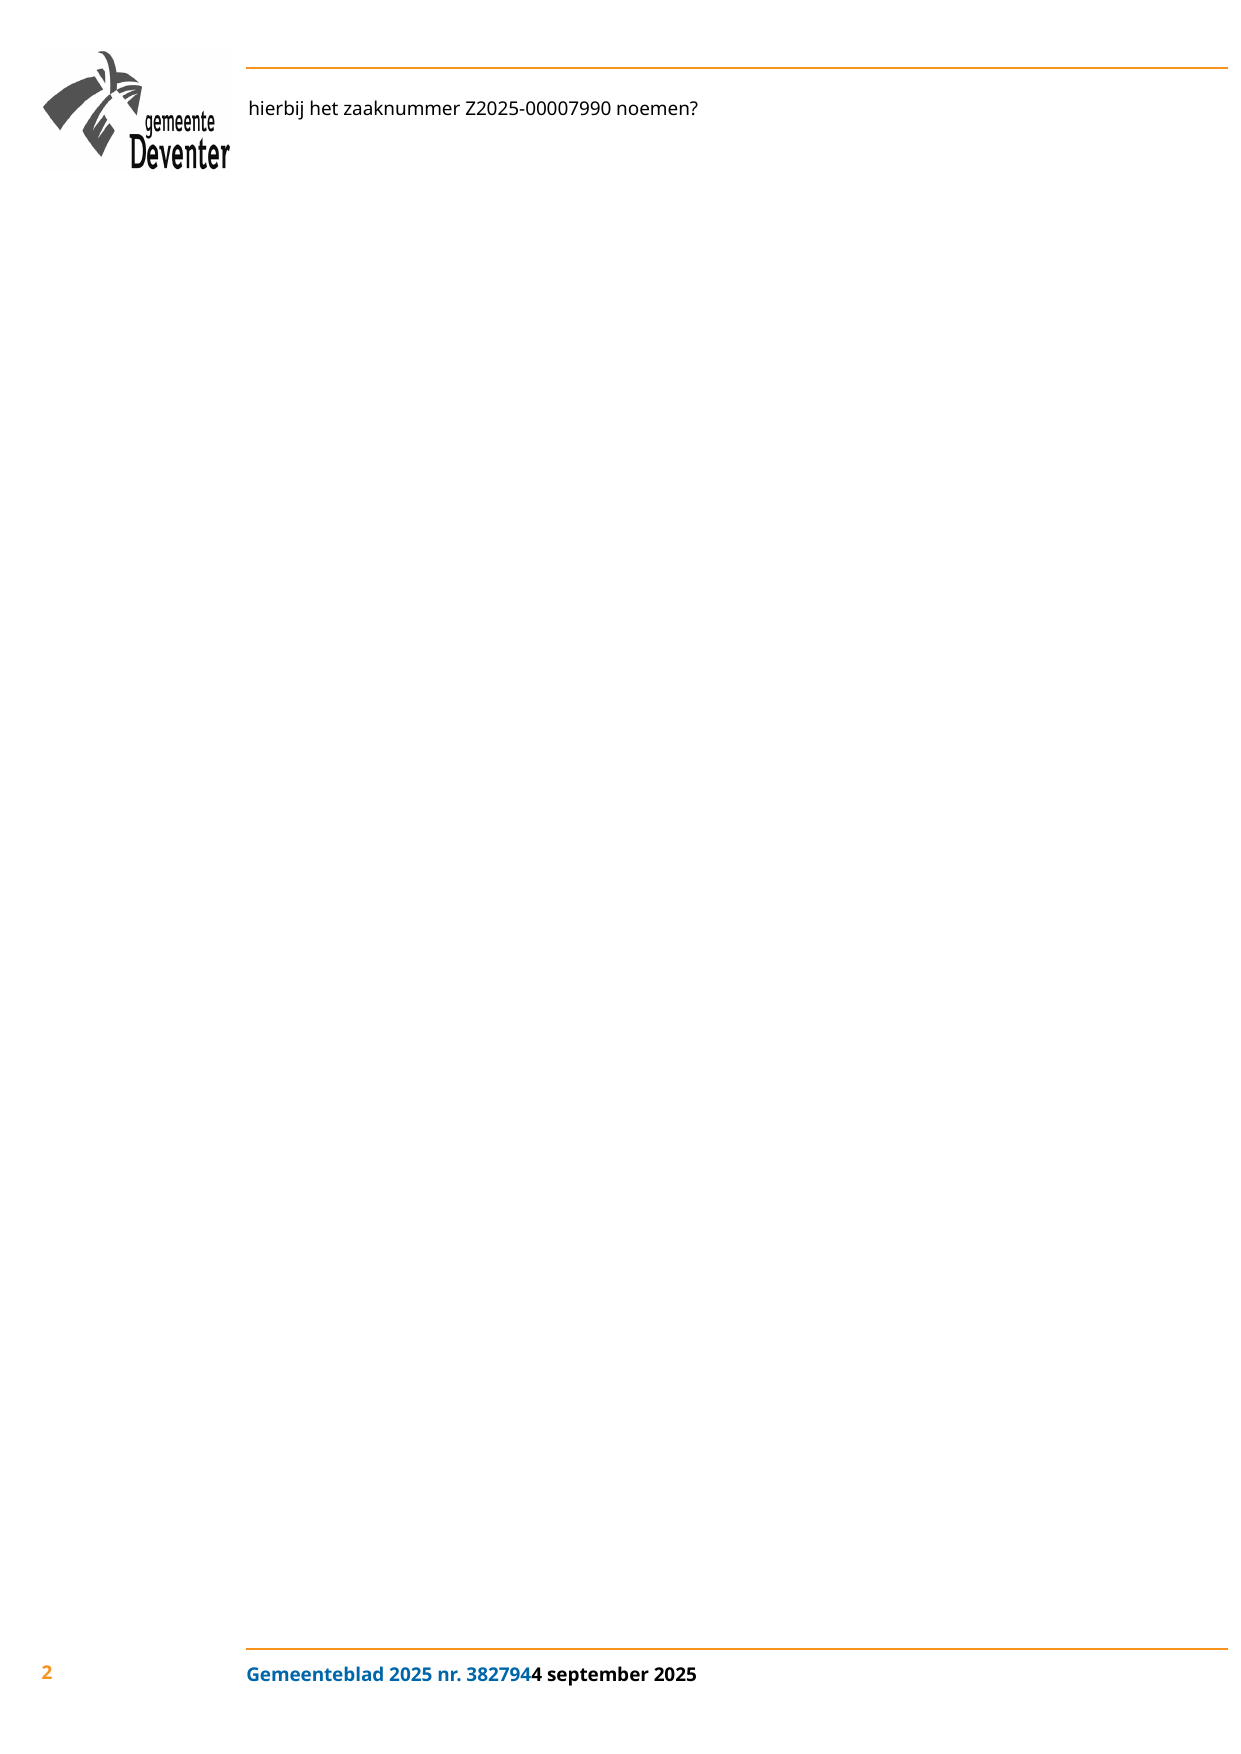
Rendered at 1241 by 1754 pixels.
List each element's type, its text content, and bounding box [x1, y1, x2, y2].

text hierbij het zaaknummer Z2025-00007990 noemen? [248, 95, 1152, 121]
picture [41, 47, 231, 172]
